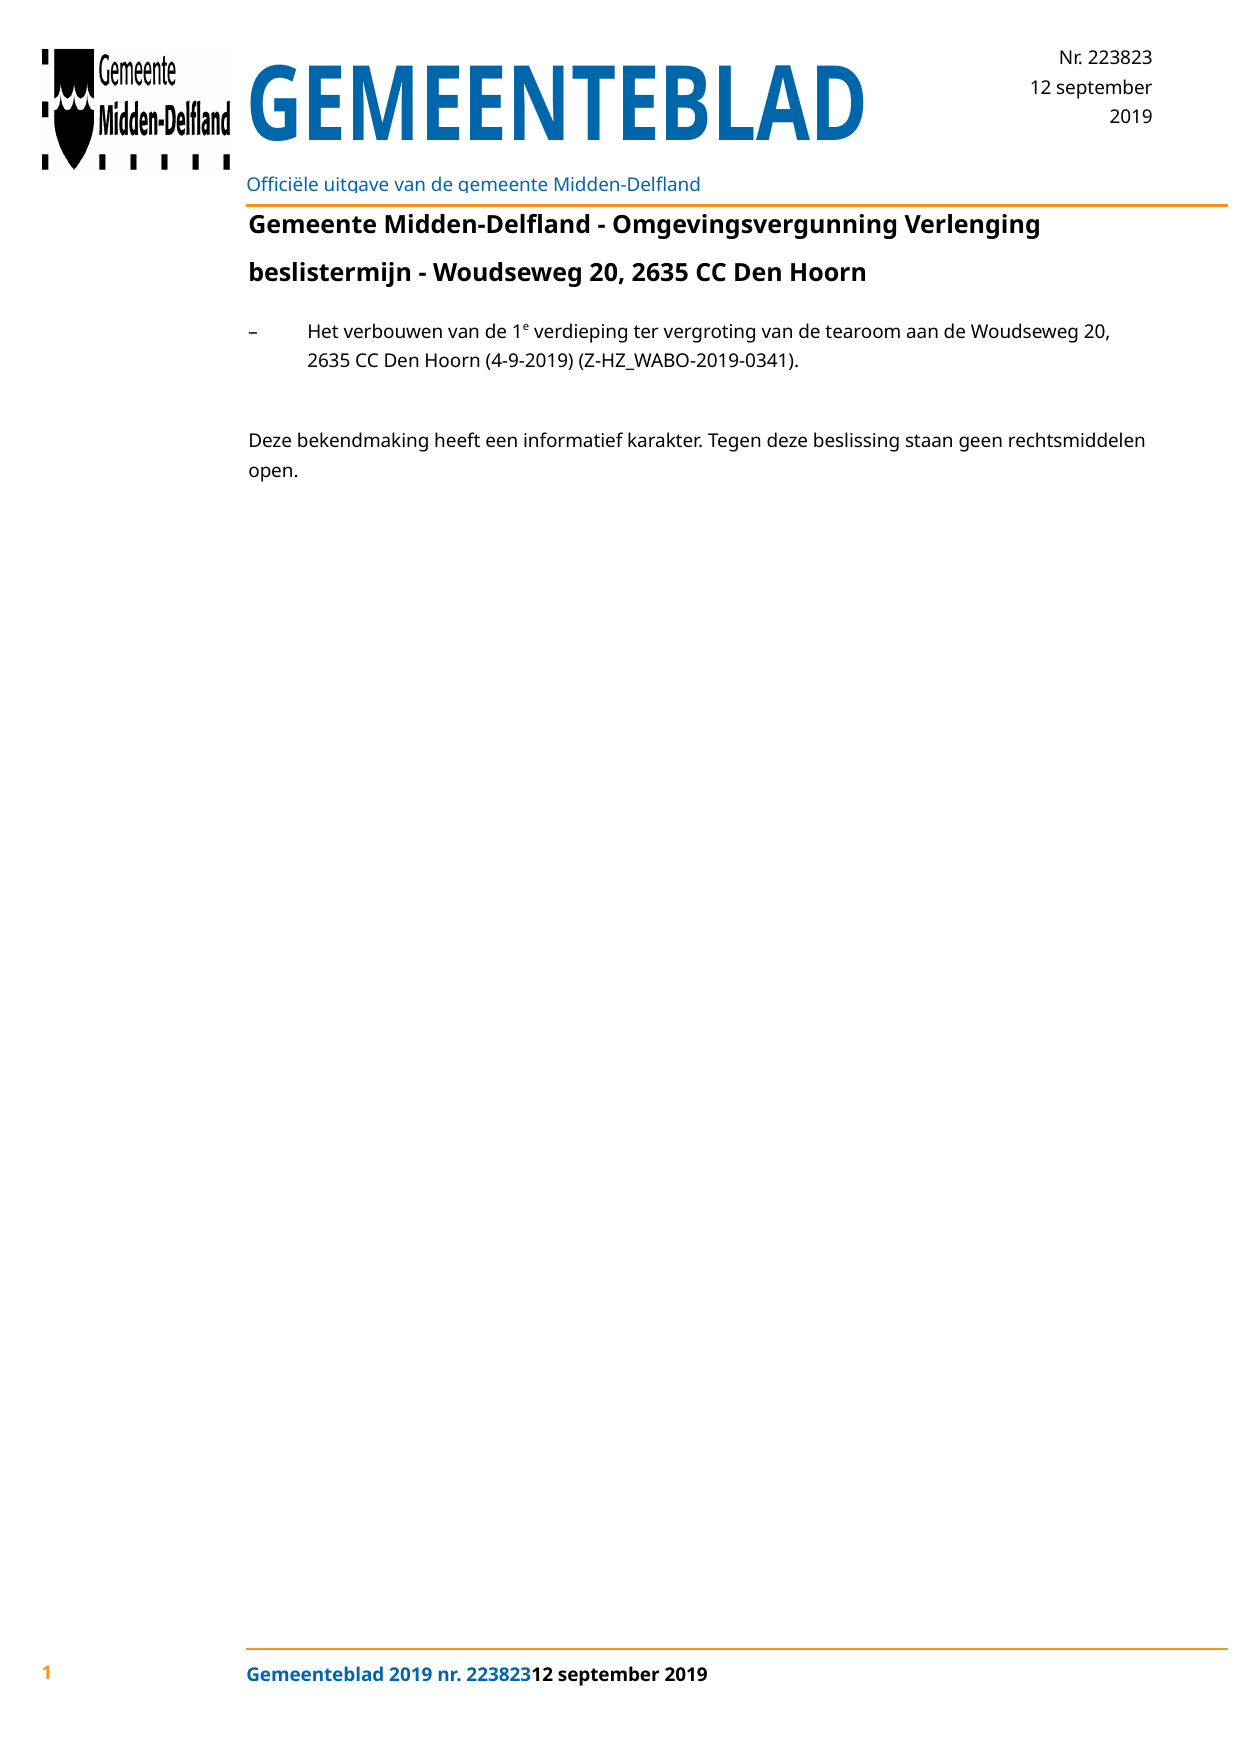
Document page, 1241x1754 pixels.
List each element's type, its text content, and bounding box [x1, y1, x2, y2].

text Gemeente Midden-Delfland - Omgevingsvergunning Verlenging beslistermijn - Woudseweg 20, 2635 CC Den Hoorn [248, 207, 1152, 288]
picture [41, 47, 231, 172]
list Het verbouwen van de 1e verdieping ter vergroting van de tearoom aan de Woudseweg 20, 2635 CC Den Hoorn (4-9-2019) (Z-HZ_WABO-2019-0341). [248, 318, 1152, 373]
text Deze bekendmaking heeft een informatief karakter. Tegen deze beslissing staan geen rechtsmiddelen open. [248, 427, 1152, 483]
